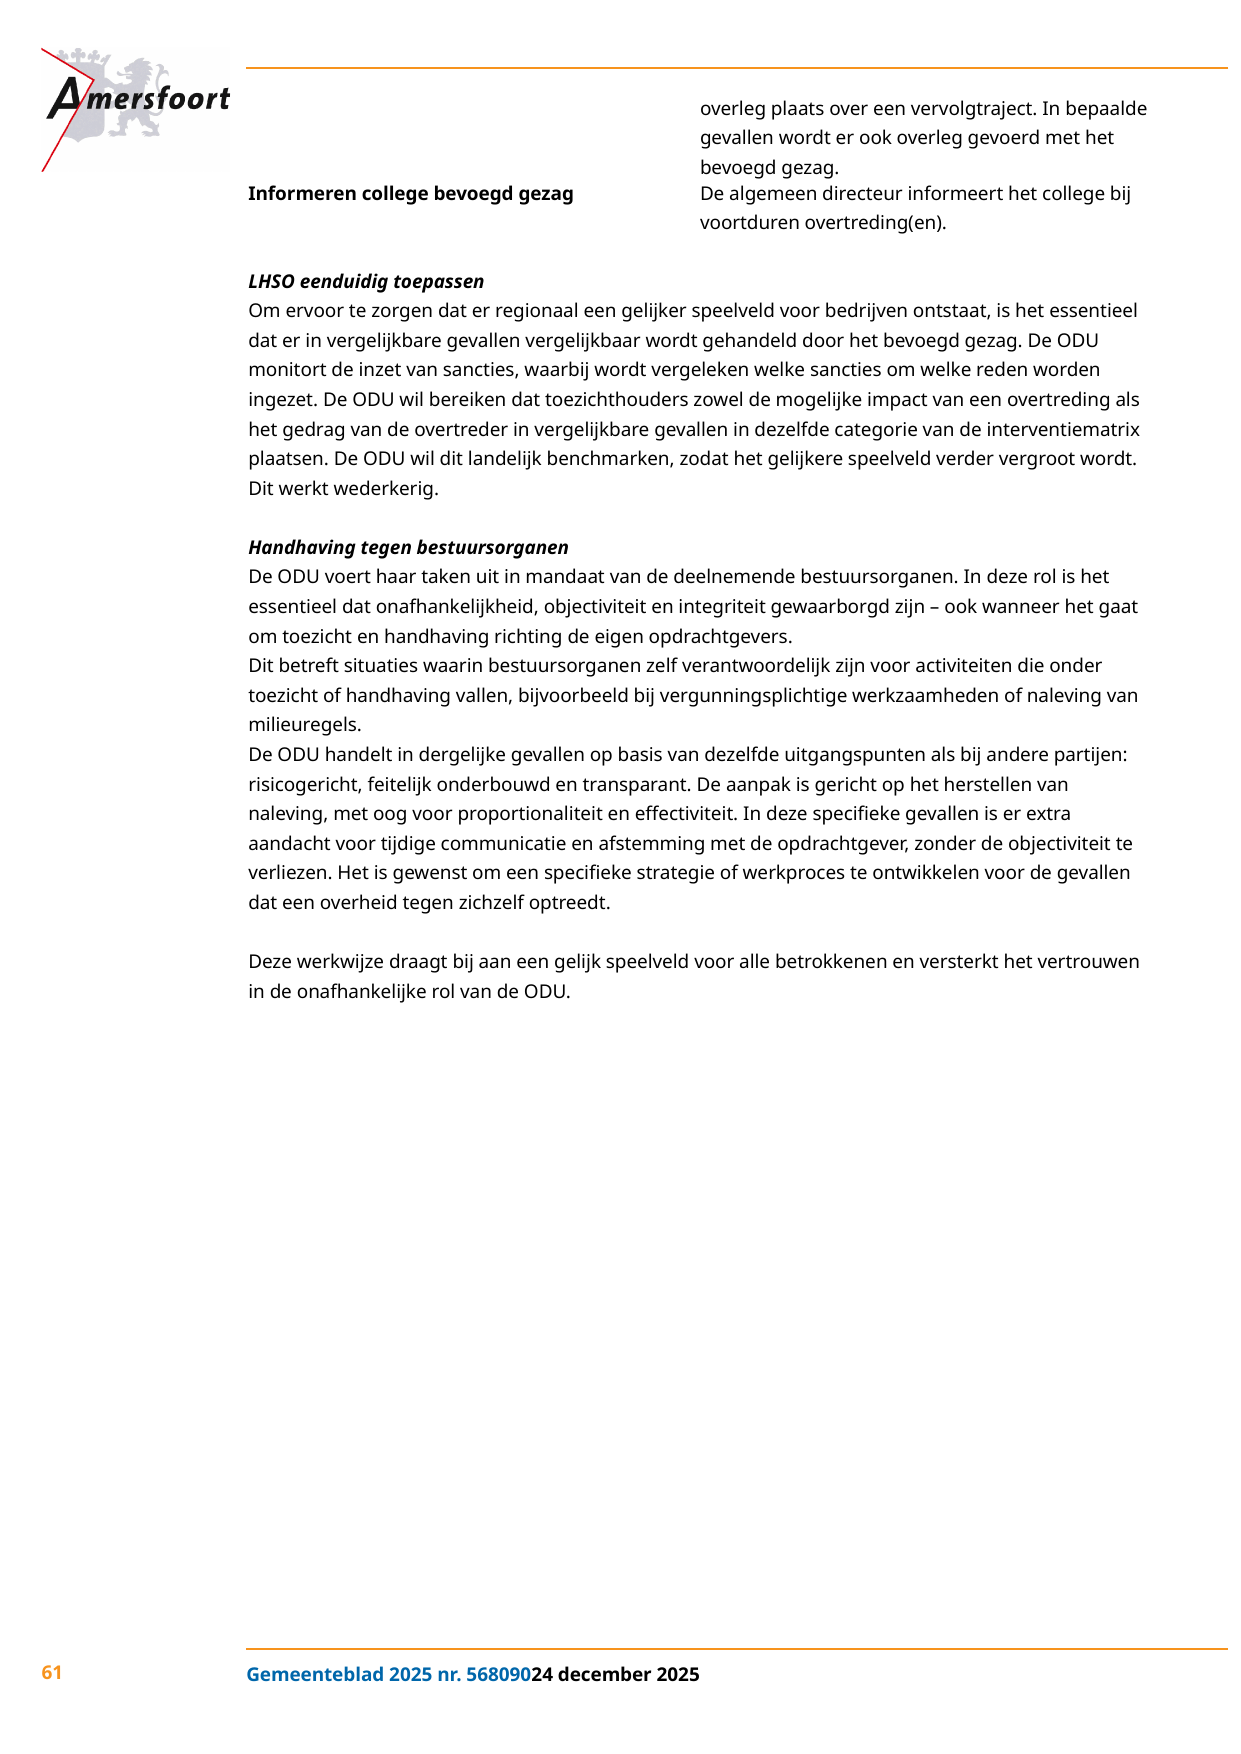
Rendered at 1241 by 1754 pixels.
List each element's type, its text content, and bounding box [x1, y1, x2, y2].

table_cell [248, 95, 700, 180]
text Deze werkwijze draagt bij aan een gelijk speelveld voor alle betrokkenen en versterkt het vertrouwen in de onafhankelijke rol van de ODU. [248, 948, 1152, 1003]
table_cell overleg plaats over een vervolgtraject. In bepaalde gevallen wordt er ook overleg gevoerd met het bevoegd gezag. [700, 95, 1152, 180]
picture [41, 47, 231, 172]
text LHSO eenduidig toepassen [248, 268, 1152, 293]
table_cell De algemeen directeur informeert het college bij voortduren overtreding(en). [700, 180, 1152, 235]
text De ODU handelt in dergelijke gevallen op basis van dezelfde uitgangspunten als bij andere partijen: risicogericht, feitelijk onderbouwd en transparant. De aanpak is gericht op het herstellen van naleving, met oog voor proportionaliteit en effectiviteit. In deze specifieke gevallen is er extra aandacht voor tijdige communicatie en afstemming met de opdrachtgever, zonder de objectiviteit te verliezen. Het is gewenst om een specifieke strategie of werkproces te ontwikkelen voor de gevallen dat een overheid tegen zichzelf optreedt. [248, 741, 1152, 915]
text De ODU voert haar taken uit in mandaat van de deelnemende bestuursorganen. In deze rol is het essentieel dat onafhankelijkheid, objectiviteit en integriteit gewaarborgd zijn – ook wanneer het gaat om toezicht en handhaving richting de eigen opdrachtgevers. [248, 564, 1152, 648]
table_cell Informeren college bevoegd gezag [248, 180, 700, 235]
text Handhaving tegen bestuursorganen [248, 534, 1152, 560]
text Om ervoor te zorgen dat er regionaal een gelijker speelveld voor bedrijven ontstaat, is het essentieel dat er in vergelijkbare gevallen vergelijkbaar wordt gehandeld door het bevoegd gezag. De ODU monitort de inzet van sancties, waarbij wordt vergeleken welke sancties om welke reden worden ingezet. De ODU wil bereiken dat toezichthouders zowel de mogelijke impact van een overtreding als het gedrag van de overtreder in vergelijkbare gevallen in dezelfde categorie van de interventiematrix plaatsen. De ODU wil dit landelijk benchmarken, zodat het gelijkere speelveld verder vergroot wordt. Dit werkt wederkerig. [248, 297, 1152, 501]
text Dit betreft situaties waarin bestuursorganen zelf verantwoordelijk zijn voor activiteiten die onder toezicht of handhaving vallen, bijvoorbeeld bij vergunningsplichtige werkzaamheden of naleving van milieuregels. [248, 652, 1152, 737]
